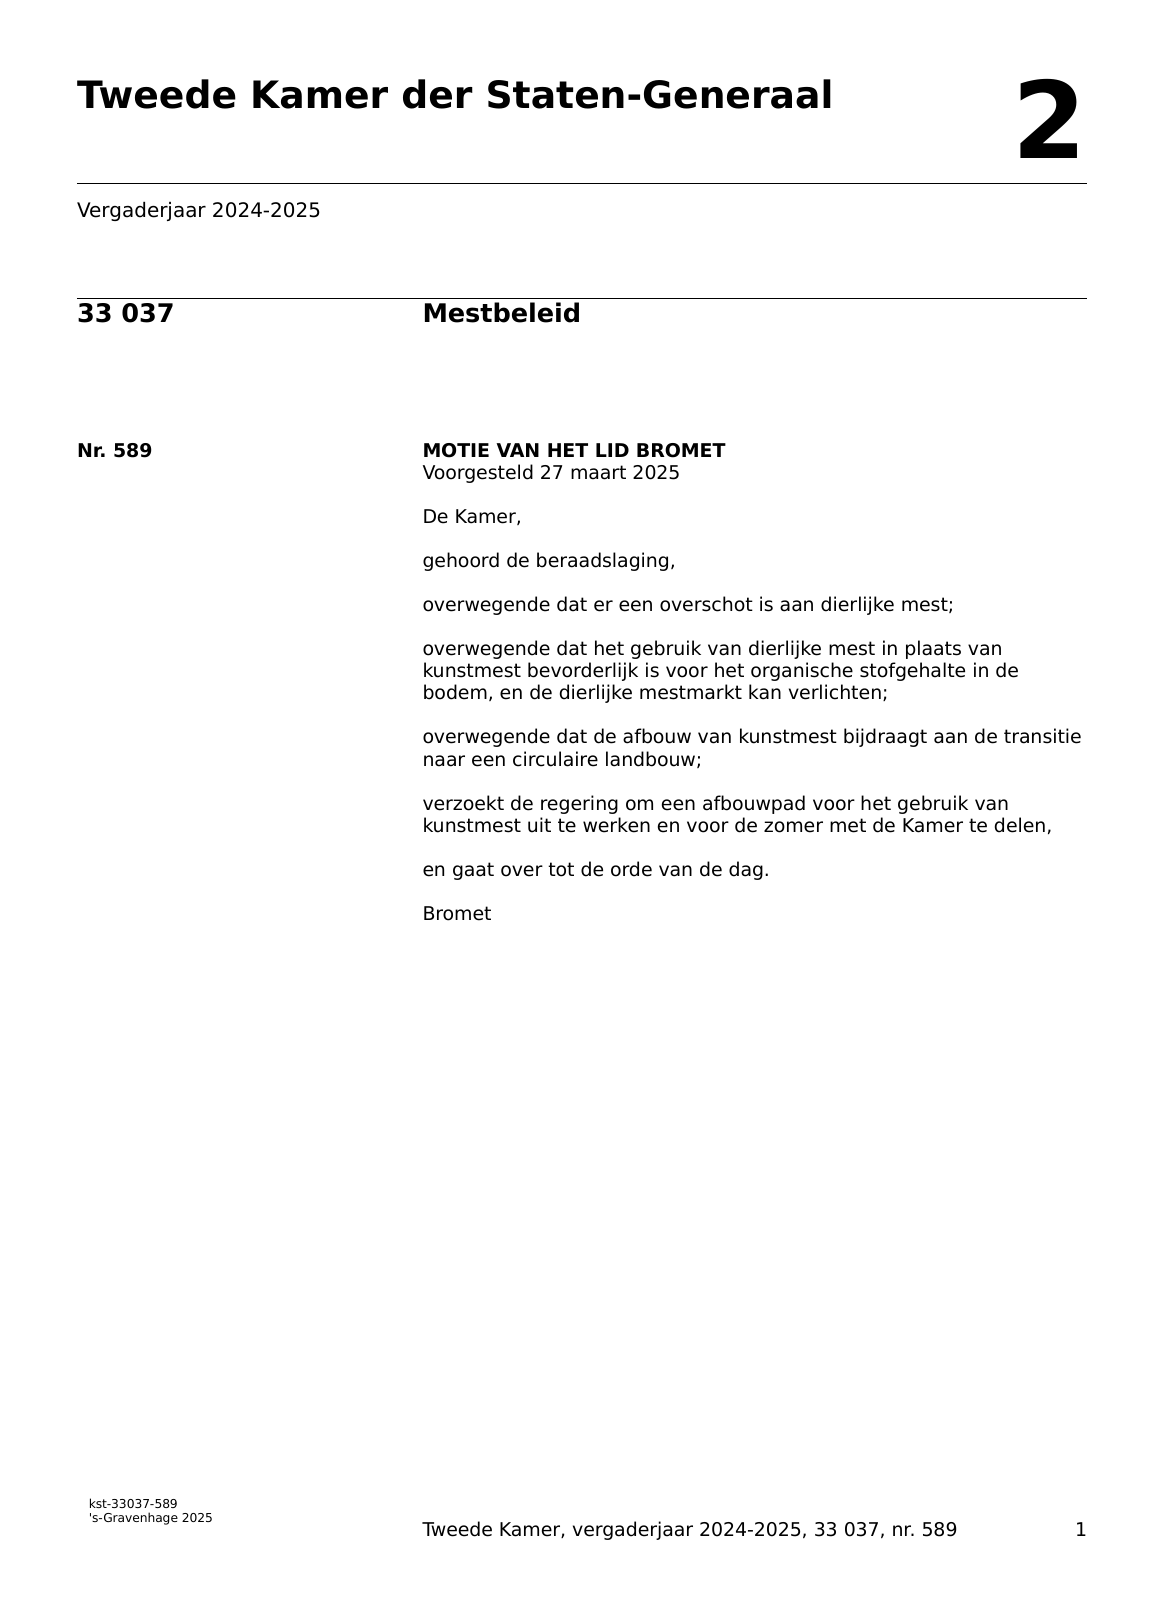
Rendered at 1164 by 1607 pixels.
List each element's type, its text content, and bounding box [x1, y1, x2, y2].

subtitle Nr. 589 MOTIE VAN HET LID BROMET [77, 440, 1087, 462]
text overwegende dat er een overschot is aan dierlijke mest; [422, 594, 1087, 616]
table_header Tweede Kamer der Staten-Generaal [77, 59, 886, 183]
text overwegende dat de afbouw van kunstmest bijdraagt aan de transitie naar een circulaire landbouw; [422, 726, 1087, 770]
text kst-33037-589 [88, 1497, 323, 1511]
text Bromet [422, 903, 1087, 925]
subtitle 33 037 Mestbeleid [77, 299, 1087, 329]
text 's-Gravenhage 2025 [88, 1511, 323, 1525]
text en gaat over tot de orde van de dag. [422, 859, 1087, 881]
text verzoekt de regering om een afbouwpad voor het gebruik van kunstmest uit te werken en voor de zomer met de Kamer te delen, [422, 793, 1087, 837]
text Voorgesteld 27 maart 2025 [422, 462, 1087, 484]
text gehoord de beraadslaging, [422, 550, 1087, 572]
text overwegende dat het gebruik van dierlijke mest in plaats van kunstmest bevorderlijk is voor het organische stofgehalte in de bodem, en de dierlijke mestmarkt kan verlichten; [422, 638, 1087, 704]
table_header 2 [886, 59, 1087, 183]
text De Kamer, [422, 506, 1087, 528]
table_cell Vergaderjaar 2024-2025 [77, 184, 1087, 298]
